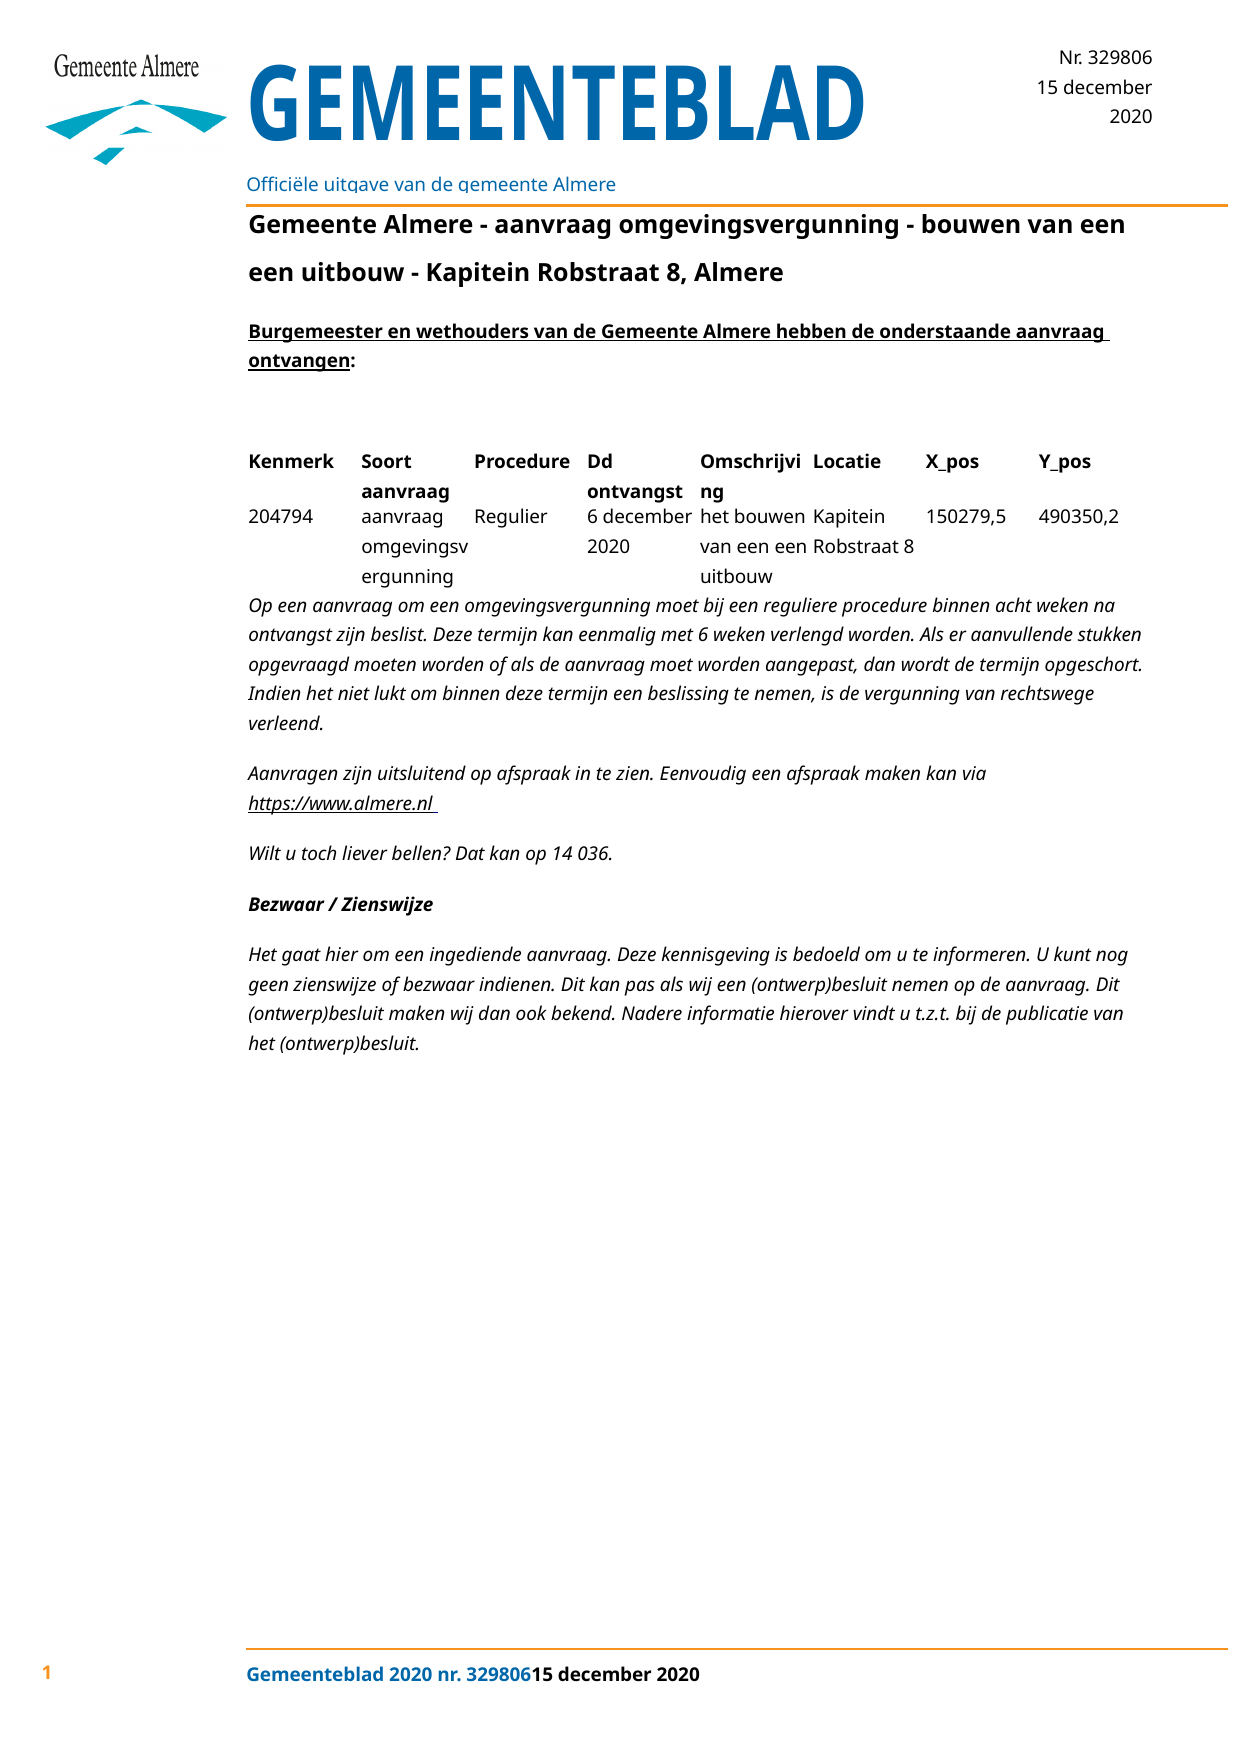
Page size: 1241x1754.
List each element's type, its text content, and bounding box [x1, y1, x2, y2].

table_header Procedure [474, 449, 587, 504]
table_header X_pos [926, 449, 1038, 504]
text Bezwaar / Zienswijze [248, 891, 1152, 917]
table_cell aanvraag omgevingsvergunning [361, 504, 474, 589]
table_cell 204794 [248, 504, 361, 589]
table_header Dd ontvangst [587, 449, 700, 504]
table_cell Regulier [474, 504, 587, 589]
table_cell het bouwen van een een uitbouw [700, 504, 813, 589]
table_cell Kapitein Robstraat 8 [813, 504, 926, 589]
table_header Y_pos [1039, 449, 1152, 504]
table_cell 150279,5 [926, 504, 1038, 589]
text Wilt u toch liever bellen? Dat kan op 14 036. [248, 841, 1152, 866]
picture [41, 47, 231, 172]
table_header Locatie [813, 449, 926, 504]
table_header Soort aanvraag [361, 449, 474, 504]
text Op een aanvraag om een omgevingsvergunning moet bij een reguliere procedure binnen acht weken na ontvangst zijn beslist. Deze termijn kan eenmalig met 6 weken verlengd worden. Als er aanvullende stukken opgevraagd moeten worden of als de aanvraag moet worden aangepast, dan wordt de termijn opgeschort. Indien het niet lukt om binnen deze termijn een beslissing te nemen, is de vergunning van rechtswege verleend. [248, 592, 1152, 736]
text Gemeente Almere - aanvraag omgevingsvergunning - bouwen van een een uitbouw - Kapitein Robstraat 8, Almere [248, 207, 1152, 288]
table_cell 490350,2 [1039, 504, 1152, 589]
table_header Omschrijving [700, 449, 813, 504]
table_header Kenmerk [248, 449, 361, 504]
text Het gaat hier om een ingediende aanvraag. Deze kennisgeving is bedoeld om u te informeren. U kunt nog geen zienswijze of bezwaar indienen. Dit kan pas als wij een (ontwerp)besluit nemen op de aanvraag. Dit (ontwerp)besluit maken wij dan ook bekend. Nadere informatie hierover vindt u t.z.t. bij de publicatie van het (ontwerp)besluit. [248, 941, 1152, 1056]
table_cell 6 december 2020 [587, 504, 700, 589]
text Aanvragen zijn uitsluitend op afspraak in te zien. Eenvoudig een afspraak maken kan via https://www.almere.nl [248, 761, 1152, 816]
text Burgemeester en wethouders van de Gemeente Almere hebben de onderstaande aanvraag ontvangen: [248, 318, 1152, 373]
